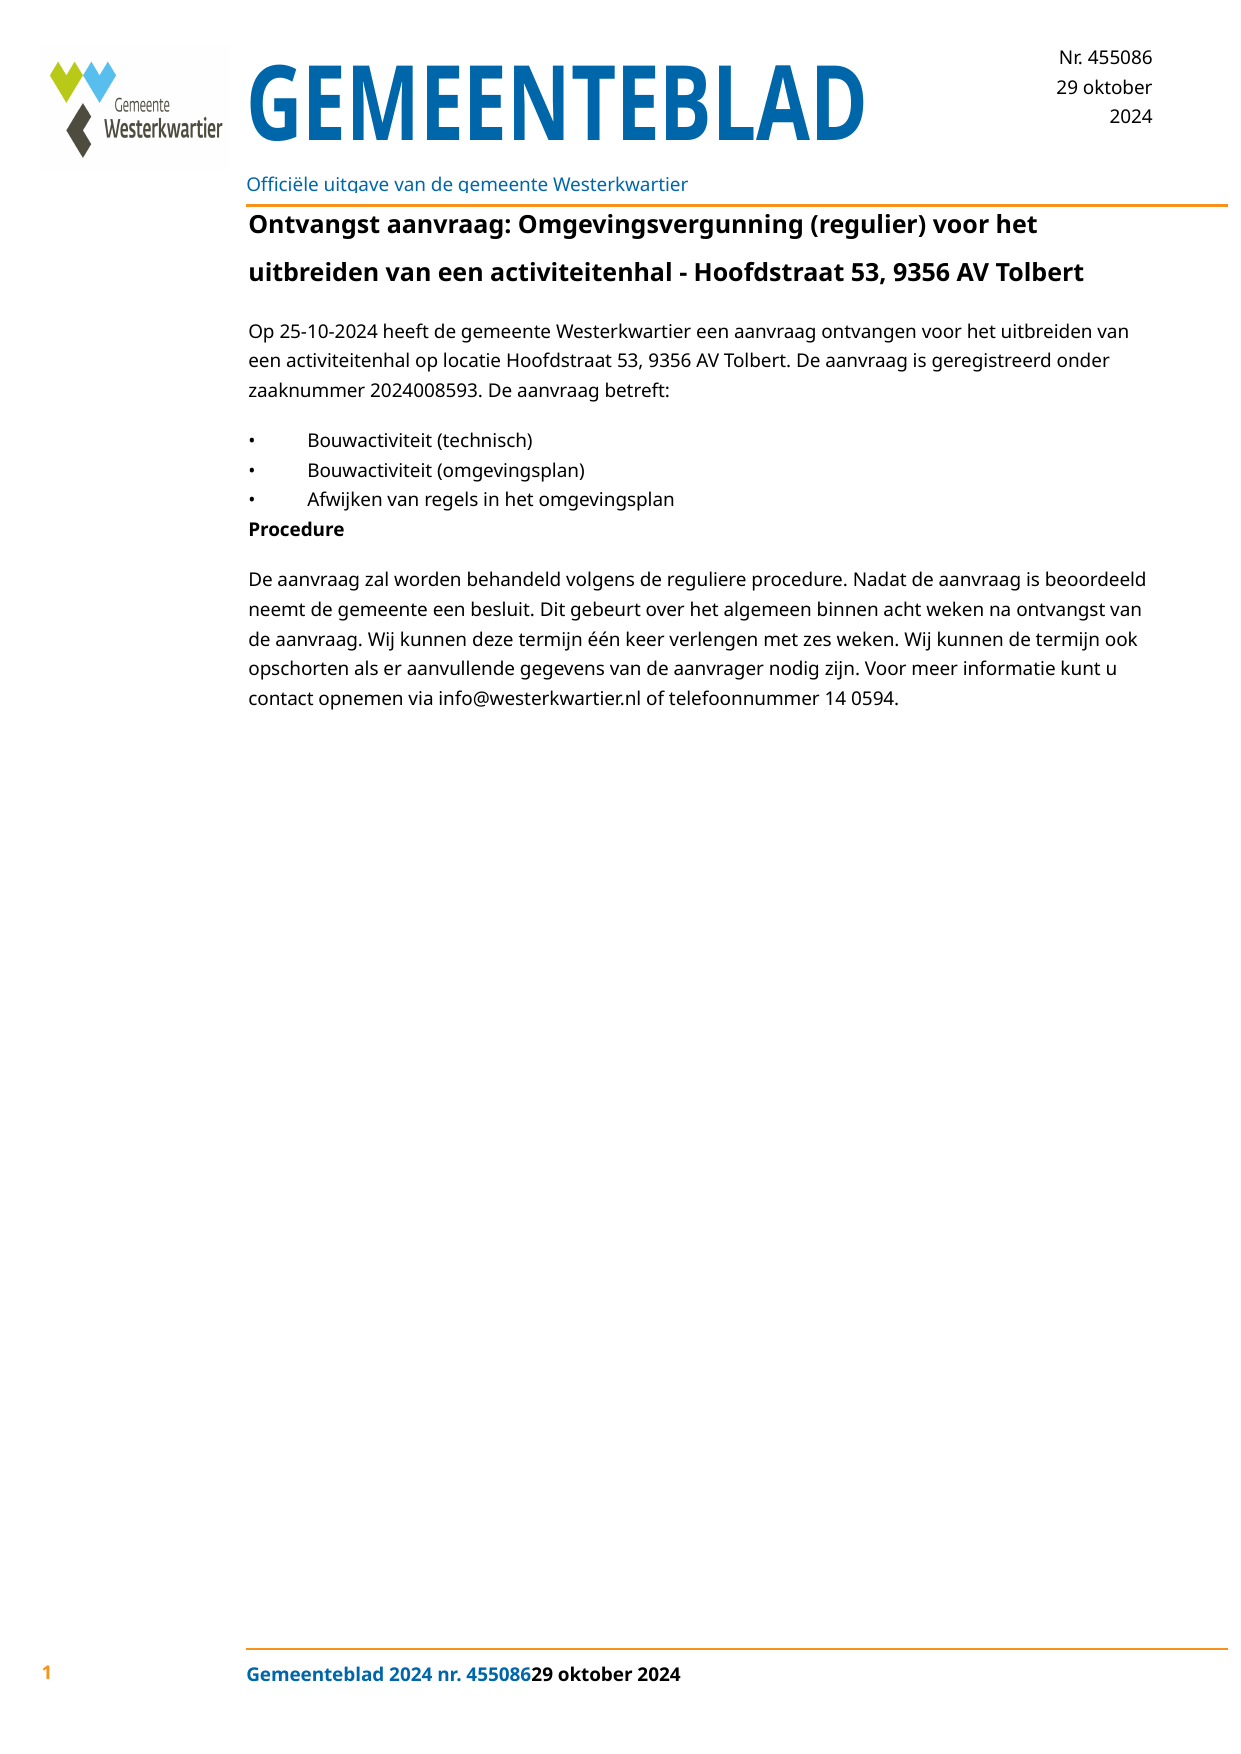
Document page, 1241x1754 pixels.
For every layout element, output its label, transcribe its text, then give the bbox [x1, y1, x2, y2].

text Procedure [248, 516, 1152, 542]
list Bouwactiviteit (technisch) [248, 427, 1152, 453]
list Afwijken van regels in het omgevingsplan [248, 487, 1152, 512]
picture [41, 47, 231, 172]
text Ontvangst aanvraag: Omgevingsvergunning (regulier) voor het uitbreiden van een activiteitenhal - Hoofdstraat 53, 9356 AV Tolbert [248, 207, 1152, 288]
text De aanvraag zal worden behandeld volgens de reguliere procedure. Nadat de aanvraag is beoordeeld neemt de gemeente een besluit. Dit gebeurt over het algemeen binnen acht weken na ontvangst van de aanvraag. Wij kunnen deze termijn één keer verlengen met zes weken. Wij kunnen de termijn ook opschorten als er aanvullende gegevens van de aanvrager nodig zijn. Voor meer informatie kunt u contact opnemen via info@westerkwartier.nl of telefoonnummer 14 0594. [248, 567, 1152, 711]
text Op 25-10-2024 heeft de gemeente Westerkwartier een aanvraag ontvangen voor het uitbreiden van een activiteitenhal op locatie Hoofdstraat 53, 9356 AV Tolbert. De aanvraag is geregistreerd onder zaaknummer 2024008593. De aanvraag betreft: [248, 318, 1152, 403]
list Bouwactiviteit (omgevingsplan) [248, 457, 1152, 483]
